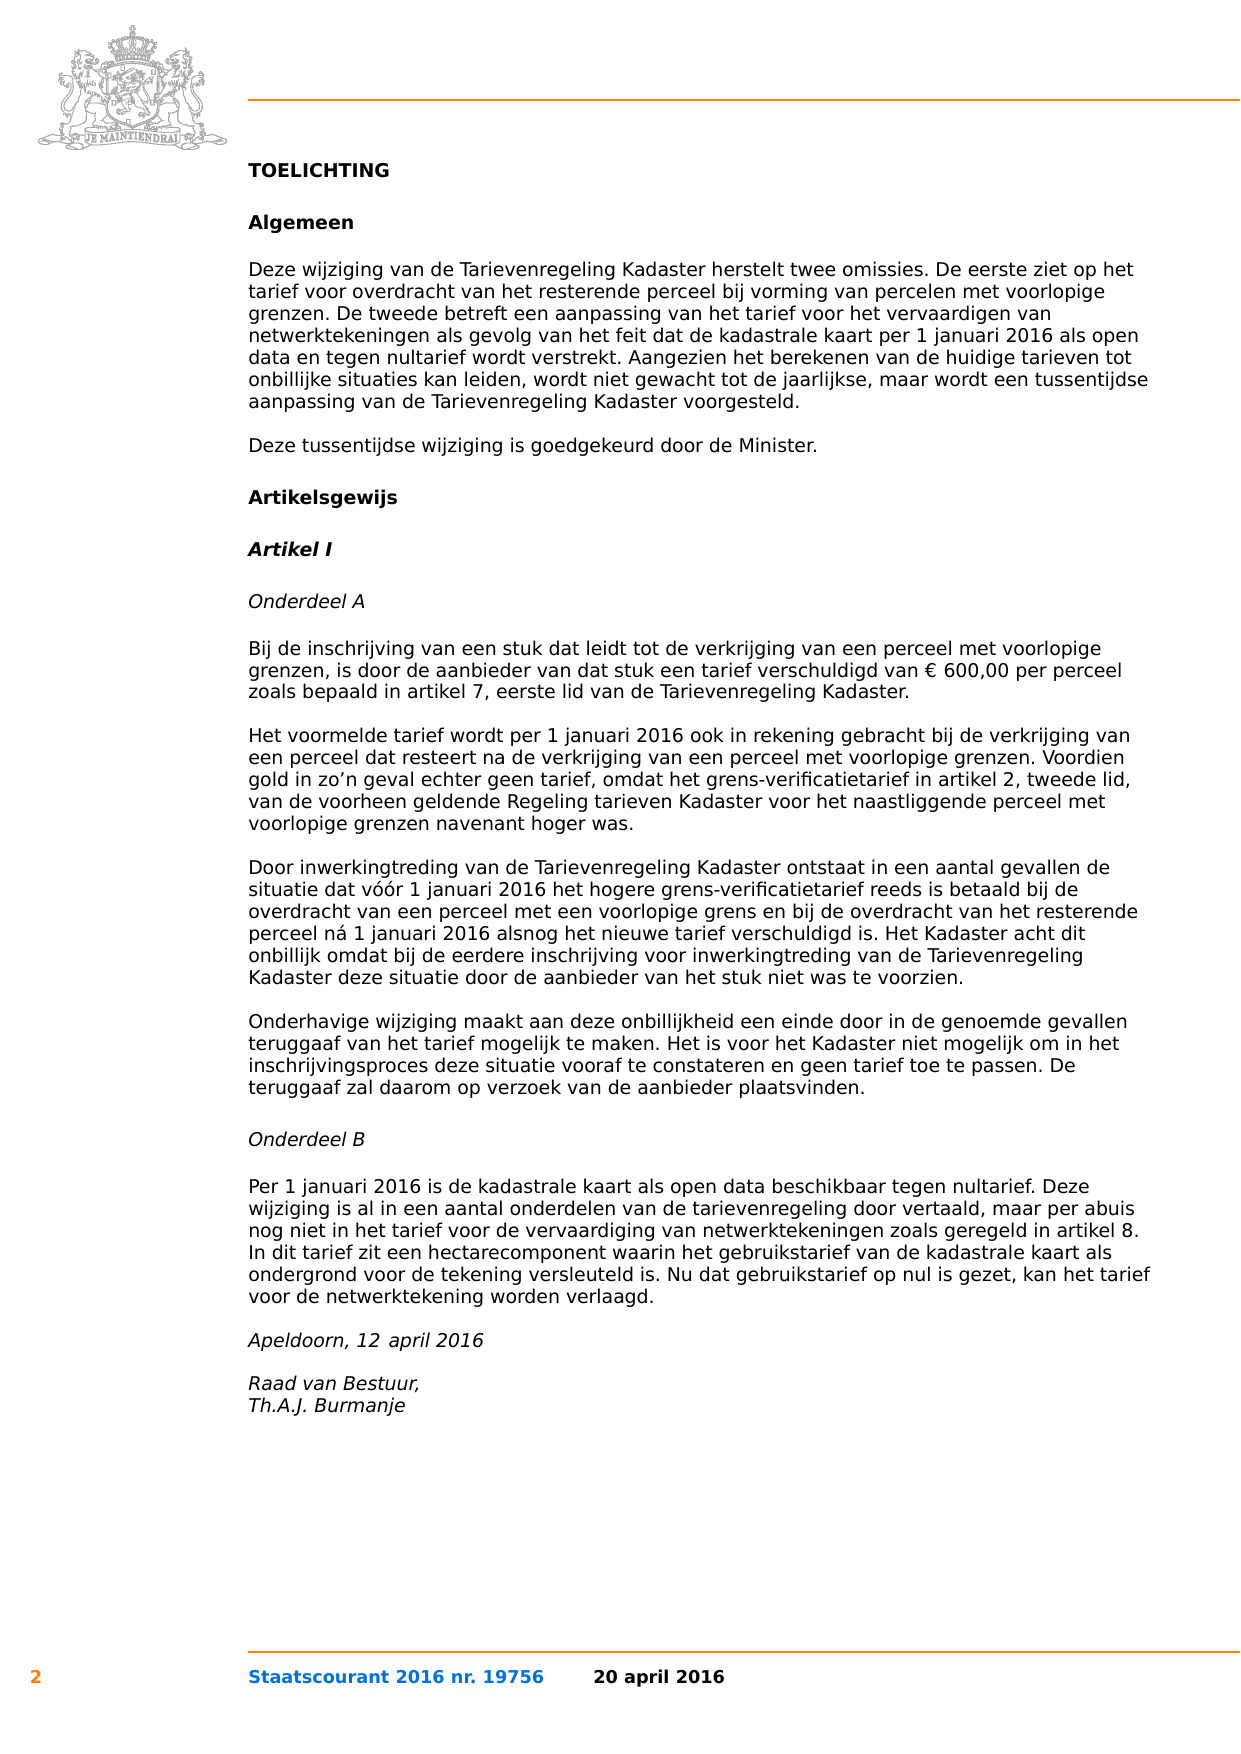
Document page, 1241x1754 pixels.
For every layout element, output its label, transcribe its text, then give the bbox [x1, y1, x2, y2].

subtitle TOELICHTING [248, 160, 1163, 182]
text Bij de inschrijving van een stuk dat leidt tot de verkrijging van een perceel met voorlopige grenzen, is door de aanbieder van dat stuk een tarief verschuldigd van € 600,00 per perceel zoals bepaald in artikel 7, eerste lid van de Tarievenregeling Kadaster. [248, 637, 1163, 703]
text Deze tussentijdse wijziging is goedgekeurd door de Minister. [248, 434, 1163, 457]
subtitle Onderdeel B [248, 1129, 1163, 1151]
text Per 1 januari 2016 is de kadastrale kaart als open data beschikbaar tegen nultarief. Deze wijziging is al in een aantal onderdelen van de tarievenregeling door vertaald, maar per abuis nog niet in het tarief voor de vervaardiging van netwerktekeningen zoals geregeld in artikel 8. In dit tarief zit een hectarecomponent waarin het gebruikstarief van de kadastrale kaart als ondergrond voor de tekening versleuteld is. Nu dat gebruikstarief op nul is gezet, kan het tarief voor de netwerktekening worden verlaagd. [248, 1176, 1163, 1308]
text Het voormelde tarief wordt per 1 januari 2016 ook in rekening gebracht bij de verkrijging van een perceel dat resteert na de verkrijging van een perceel met voorlopige grenzen. Voordien gold in zo’n geval echter geen tarief, omdat het grens-verificatietarief in artikel 2, tweede lid, van de voorheen geldende Regeling tarieven Kadaster voor het naastliggende perceel met voorlopige grenzen navenant hoger was. [248, 725, 1163, 835]
subtitle Artikelsgewijs [248, 487, 1163, 508]
subtitle Algemeen [248, 212, 1163, 234]
subtitle Onderdeel A [248, 591, 1163, 612]
subtitle Artikel I [248, 538, 1163, 561]
text Deze wijziging van de Tarievenregeling Kadaster herstelt twee omissies. De eerste ziet op het tarief voor overdracht van het resterende perceel bij vorming van percelen met voorlopige grenzen. De tweede betreft een aanpassing van het tarief voor het vervaardigen van netwerktekeningen als gevolg van het feit dat de kadastrale kaart per 1 januari 2016 als open data en tegen nultarief wordt verstrekt. Aangezien het berekenen van de huidige tarieven tot onbillijke situaties kan leiden, wordt niet gewacht tot de jaarlijkse, maar wordt een tussentijdse aanpassing van de Tarievenregeling Kadaster voorgesteld. [248, 259, 1163, 413]
text Onderhavige wijziging maakt aan deze onbillijkheid een einde door in de genoemde gevallen teruggaaf van het tarief mogelijk te maken. Het is voor het Kadaster niet mogelijk om in het inschrijvingsproces deze situatie vooraf te constateren en geen tarief toe te passen. De teruggaaf zal daarom op verzoek van de aanbieder plaatsvinden. [248, 1011, 1163, 1099]
picture [38, 25, 227, 150]
text Door inwerkingtreding van de Tarievenregeling Kadaster ontstaat in een aantal gevallen de situatie dat vóór 1 januari 2016 het hogere grens-verificatietarief reeds is betaald bij de overdracht van een perceel met een voorlopige grens en bij de overdracht van het resterende perceel ná 1 januari 2016 alsnog het nieuwe tarief verschuldigd is. Het Kadaster acht dit onbillijk omdat bij de eerdere inschrijving voor inwerkingtreding van de Tarievenregeling Kadaster deze situatie door de aanbieder van het stuk niet was te voorzien. [248, 857, 1163, 989]
text Raad van Bestuur, Th.A.J. Burmanje [248, 1373, 1163, 1417]
text Apeldoorn, 12 april 2016 [248, 1329, 1163, 1351]
